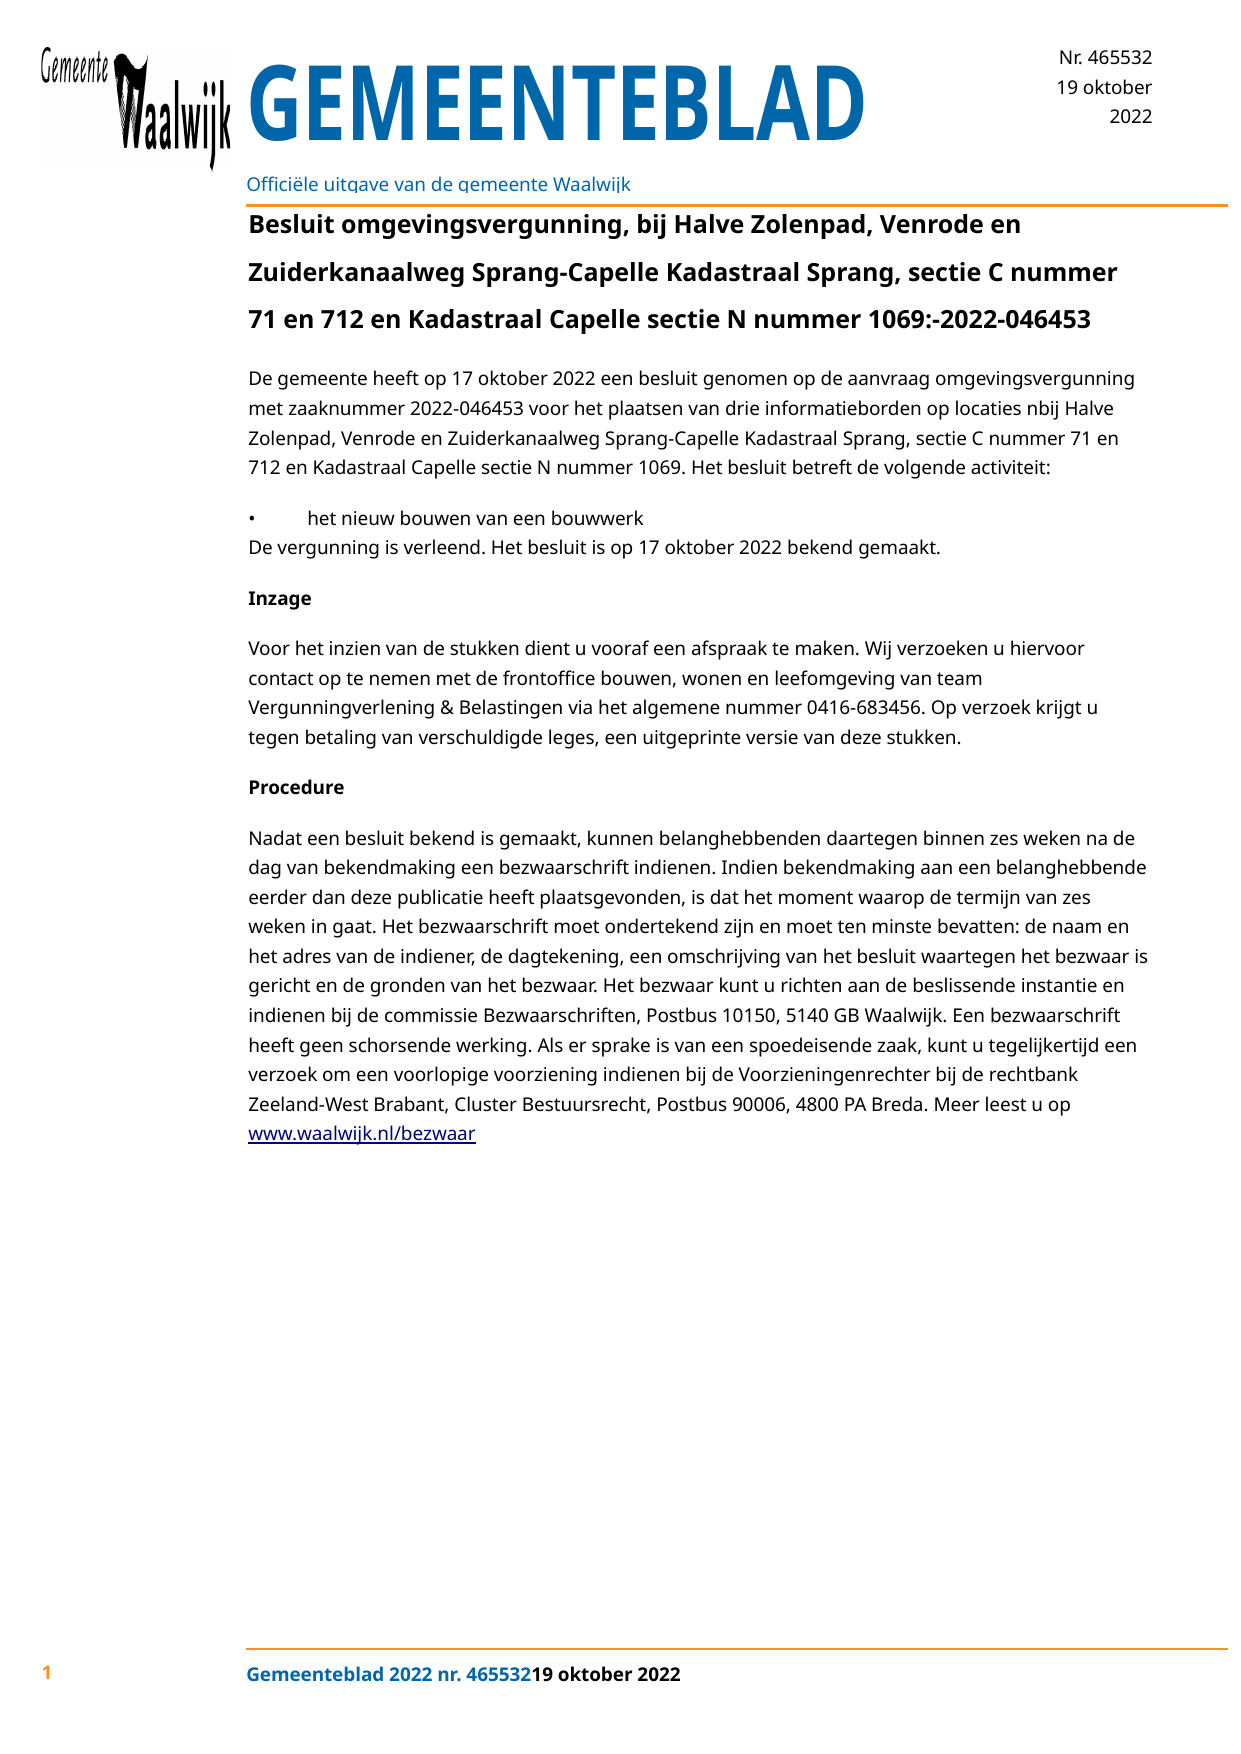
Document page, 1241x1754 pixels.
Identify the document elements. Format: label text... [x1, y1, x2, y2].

text De gemeente heeft op 17 oktober 2022 een besluit genomen op de aanvraag omgevingsvergunning met zaaknummer 2022-046453 voor het plaatsen van drie informatieborden op locaties nbij Halve Zolenpad, Venrode en Zuiderkanaalweg Sprang-Capelle Kadastraal Sprang, sectie C nummer 71 en 712 en Kadastraal Capelle sectie N nummer 1069. Het besluit betreft de volgende activiteit: [248, 366, 1152, 480]
text De vergunning is verleend. Het besluit is op 17 oktober 2022 bekend gemaakt. [248, 534, 1152, 560]
text Voor het inzien van de stukken dient u vooraf een afspraak te maken. Wij verzoeken u hiervoor contact op te nemen met de frontoffice bouwen, wonen en leefomgeving van team Vergunningverlening & Belastingen via het algemene nummer 0416-683456. Op verzoek krijgt u tegen betaling van verschuldigde leges, een uitgeprinte versie van deze stukken. [248, 635, 1152, 749]
list het nieuw bouwen van een bouwwerk [248, 505, 1152, 530]
text Nadat een besluit bekend is gemaakt, kunnen belanghebbenden daartegen binnen zes weken na de dag van bekendmaking een bezwaarschrift indienen. Indien bekendmaking aan een belanghebbende eerder dan deze publicatie heeft plaatsgevonden, is dat het moment waarop de termijn van zes weken in gaat. Het bezwaarschrift moet ondertekend zijn en moet ten minste bevatten: de naam en het adres van de indiener, de dagtekening, een omschrijving van het besluit waartegen het bezwaar is gericht en de gronden van het bezwaar. Het bezwaar kunt u richten aan de beslissende instantie en indienen bij de commissie Bezwaarschriften, Postbus 10150, 5140 GB Waalwijk. Een bezwaarschrift heeft geen schorsende werking. Als er sprake is van een spoedeisende zaak, kunt u tegelijkertijd een verzoek om een voorlopige voorziening indienen bij de Voorzieningenrechter bij de rechtbank Zeeland-West Brabant, Cluster Bestuursrecht, Postbus 90006, 4800 PA Breda. Meer leest u op www.waalwijk.nl/bezwaar [248, 825, 1152, 1146]
text Procedure [248, 774, 1152, 800]
text Inzage [248, 585, 1152, 610]
text Besluit omgevingsvergunning, bij Halve Zolenpad, Venrode en Zuiderkanaalweg Sprang-Capelle Kadastraal Sprang, sectie C nummer 71 en 712 en Kadastraal Capelle sectie N nummer 1069:-2022-046453 [248, 207, 1152, 336]
picture [41, 47, 231, 172]
